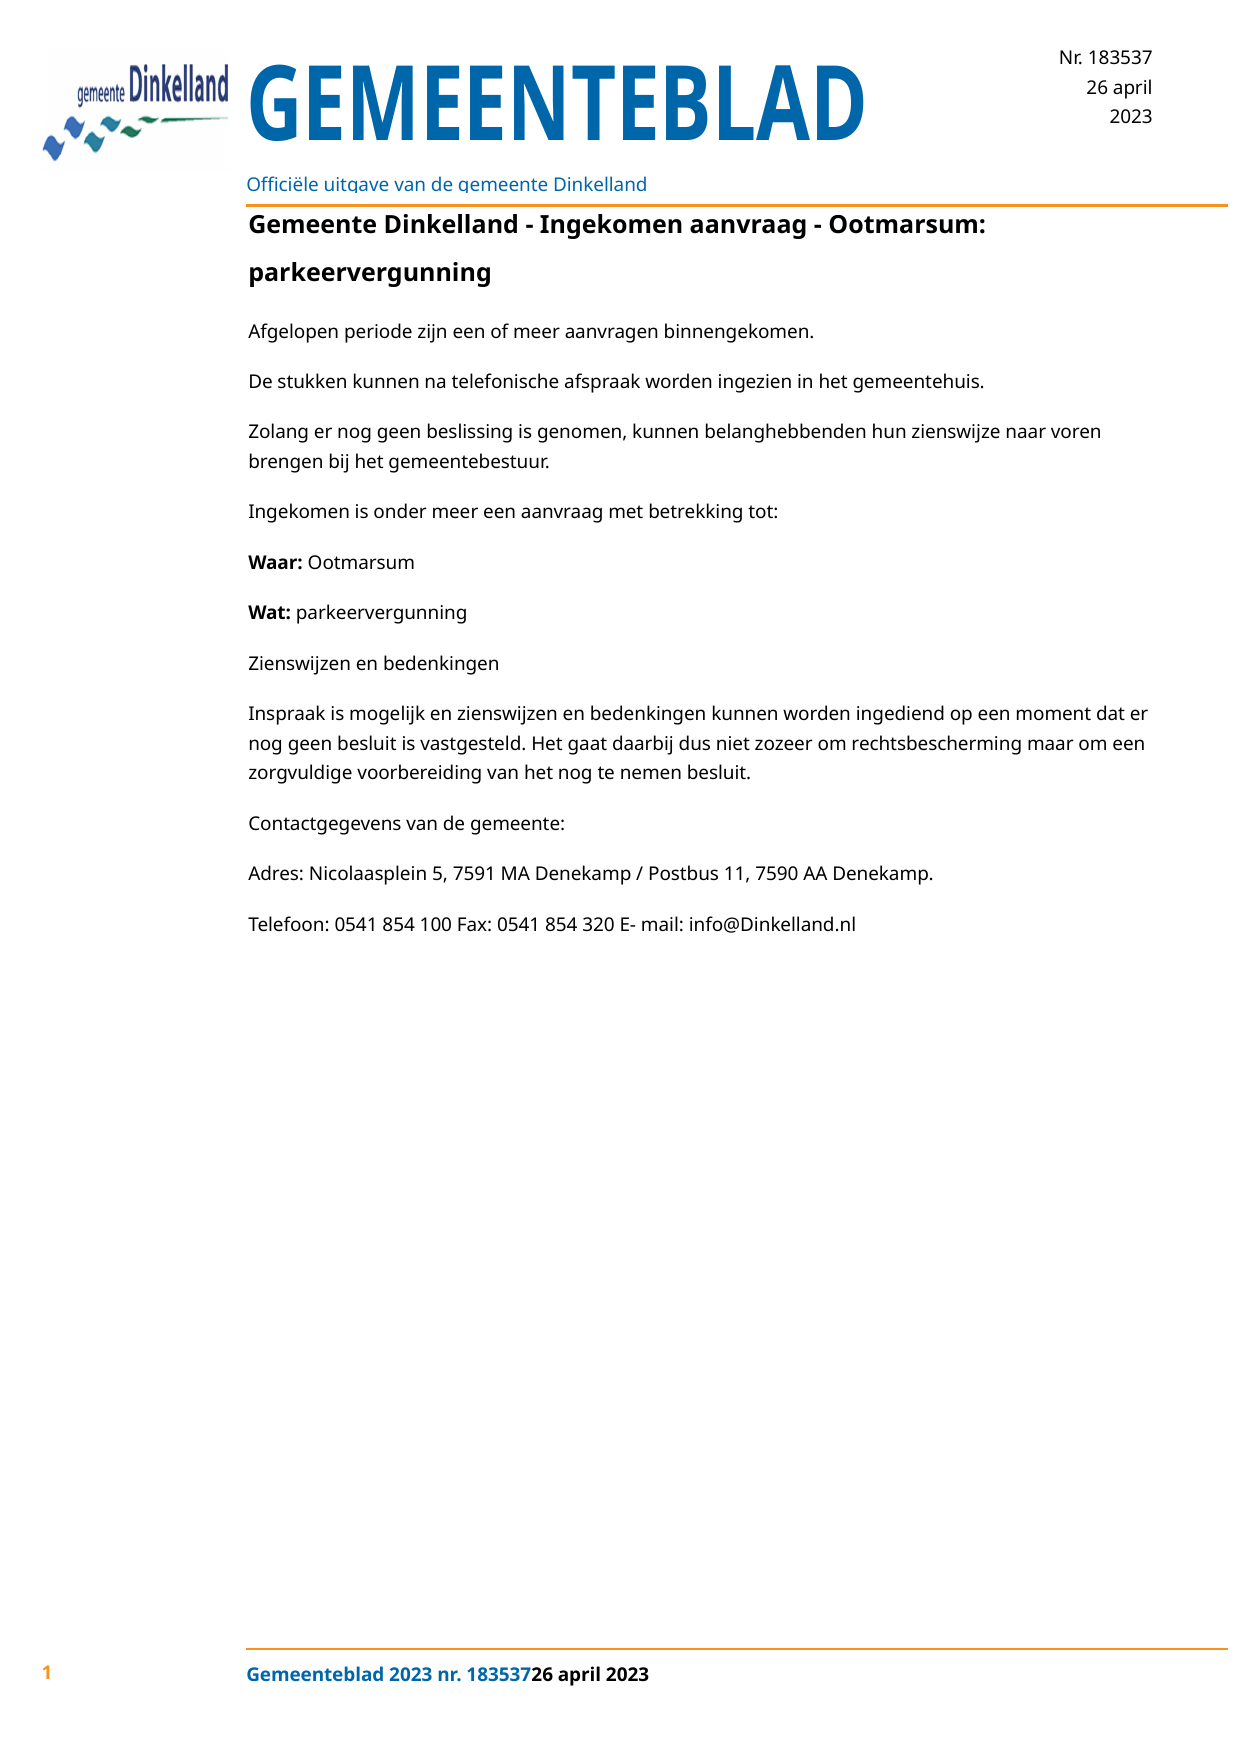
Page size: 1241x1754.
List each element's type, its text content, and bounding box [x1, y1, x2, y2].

picture [41, 47, 231, 172]
text Waar: Ootmarsum [248, 549, 1152, 575]
text Afgelopen periode zijn een of meer aanvragen binnengekomen. [248, 318, 1152, 344]
text Telefoon: 0541 854 100 Fax: 0541 854 320 E- mail: info@Dinkelland.nl [248, 911, 1152, 937]
text Zienswijzen en bedenkingen [248, 650, 1152, 676]
text Zolang er nog geen beslissing is genomen, kunnen belanghebbenden hun zienswijze naar voren brengen bij het gemeentebestuur. [248, 419, 1152, 474]
text Gemeente Dinkelland - Ingekomen aanvraag - Ootmarsum: parkeervergunning [248, 207, 1152, 288]
text De stukken kunnen na telefonische afspraak worden ingezien in het gemeentehuis. [248, 368, 1152, 394]
text Inspraak is mogelijk en zienswijzen en bedenkingen kunnen worden ingediend op een moment dat er nog geen besluit is vastgesteld. Het gaat daarbij dus niet zozeer om rechtsbescherming maar om een zorgvuldige voorbereiding van het nog te nemen besluit. [248, 700, 1152, 785]
text Ingekomen is onder meer een aanvraag met betrekking tot: [248, 499, 1152, 524]
text Wat: parkeervergunning [248, 599, 1152, 625]
text Contactgegevens van de gemeente: [248, 810, 1152, 836]
text Adres: Nicolaasplein 5, 7591 MA Denekamp / Postbus 11, 7590 AA Denekamp. [248, 860, 1152, 886]
